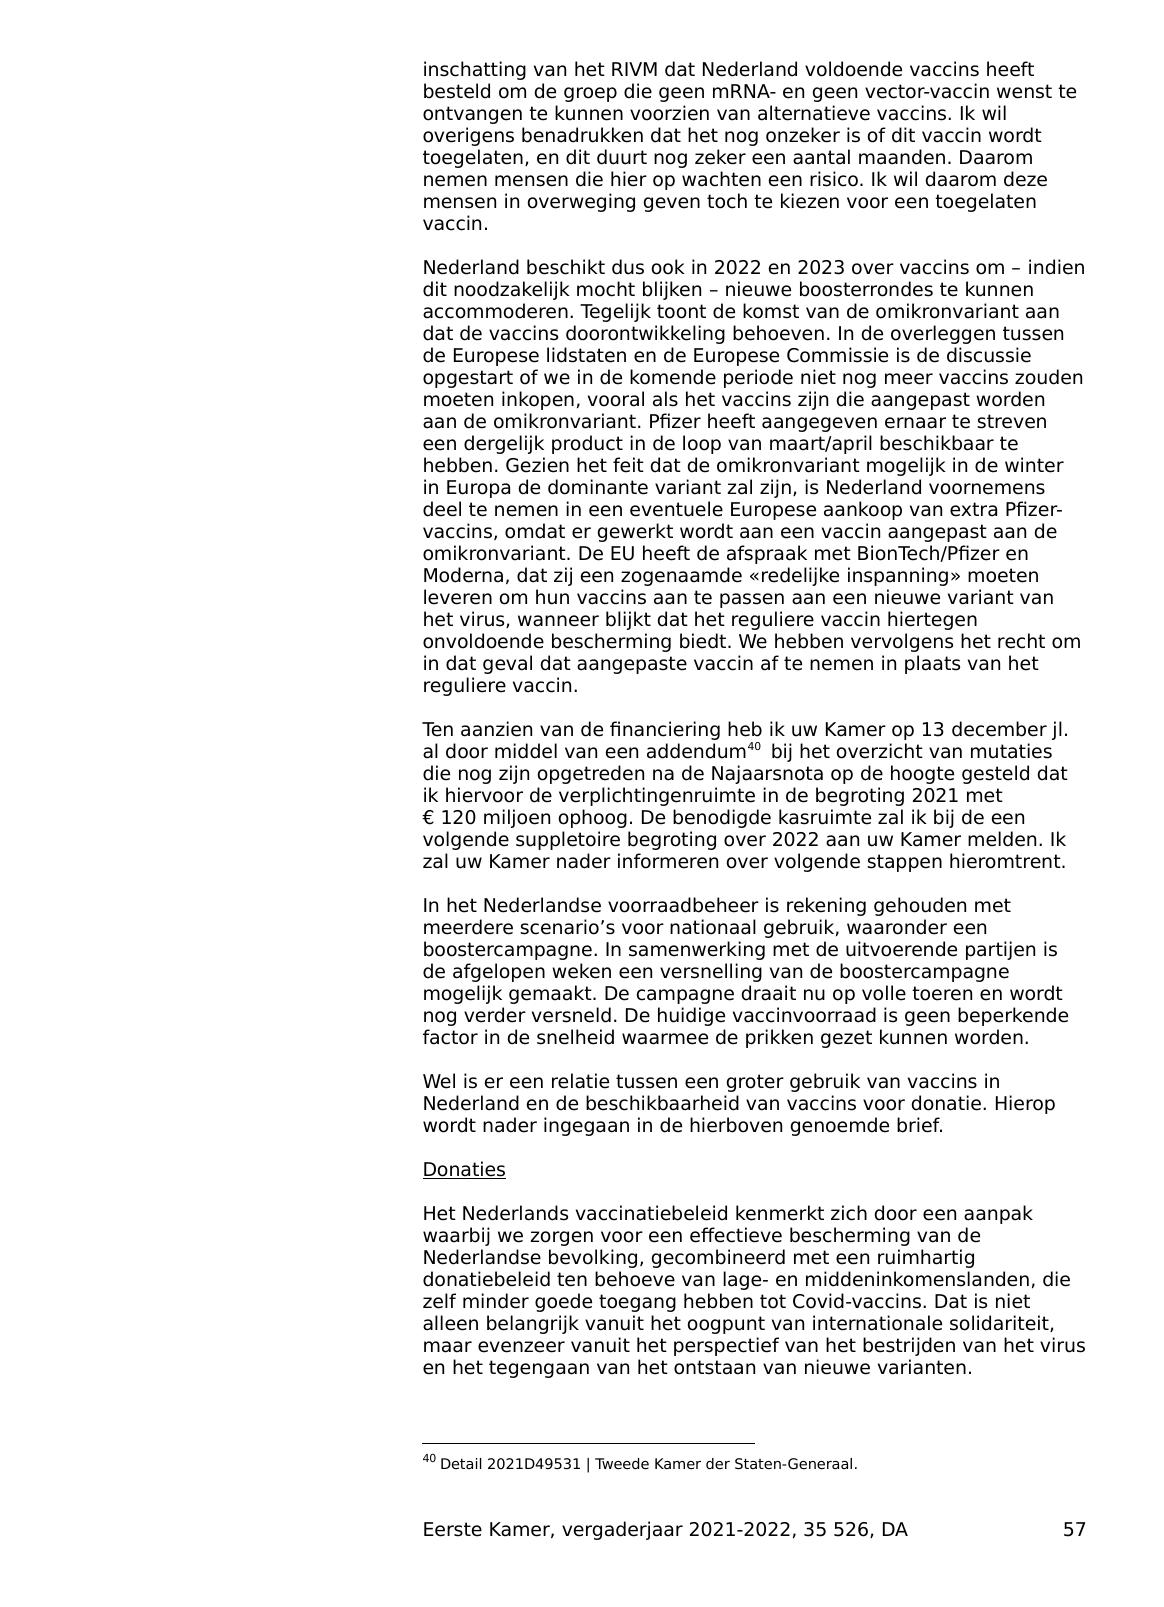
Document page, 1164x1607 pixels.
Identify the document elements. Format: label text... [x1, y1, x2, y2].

text Wel is er een relatie tussen een groter gebruik van vaccins in Nederland en de beschikbaarheid van vaccins voor donatie. Hierop wordt nader ingegaan in de hierboven genoemde brief. [422, 1071, 1087, 1137]
text Detail 2021D49531 | Tweede Kamer der Staten-Generaal. [422, 1452, 1087, 1474]
text Het Nederlands vaccinatiebeleid kenmerkt zich door een aanpak waarbij we zorgen voor een effectieve bescherming van de Nederlandse bevolking, gecombineerd met een ruimhartig donatiebeleid ten behoeve van lage- en middeninkomenslanden, die zelf minder goede toegang hebben tot Covid-vaccins. Dat is niet alleen belangrijk vanuit het oogpunt van internationale solidariteit, maar evenzeer vanuit het perspectief van het bestrijden van het virus en het tegengaan van het ontstaan van nieuwe varianten. [422, 1203, 1087, 1379]
text Ten aanzien van de financiering heb ik uw Kamer op 13 december jl. al door middel van een addendum bij het overzicht van mutaties die nog zijn opgetreden na de Najaarsnota op de hoogte gesteld dat ik hiervoor de verplichtingenruimte in de begroting 2021 met € 120 miljoen ophoog. De benodigde kasruimte zal ik bij de een volgende suppletoire begroting over 2022 aan uw Kamer melden. Ik zal uw Kamer nader informeren over volgende stappen hieromtrent. [422, 719, 1087, 873]
subtitle Donaties [422, 1159, 1087, 1181]
text inschatting van het RIVM dat Nederland voldoende vaccins heeft besteld om de groep die geen mRNA- en geen vector-vaccin wenst te ontvangen te kunnen voorzien van alternatieve vaccins. Ik wil overigens benadrukken dat het nog onzeker is of dit vaccin wordt toegelaten, en dit duurt nog zeker een aantal maanden. Daarom nemen mensen die hier op wachten een risico. Ik wil daarom deze mensen in overweging geven toch te kiezen voor een toegelaten vaccin. [422, 59, 1087, 235]
text Nederland beschikt dus ook in 2022 en 2023 over vaccins om – indien dit noodzakelijk mocht blijken – nieuwe boosterrondes te kunnen accommoderen. Tegelijk toont de komst van de omikronvariant aan dat de vaccins doorontwikkeling behoeven. In de overleggen tussen de Europese lidstaten en de Europese Commissie is de discussie opgestart of we in de komende periode niet nog meer vaccins zouden moeten inkopen, vooral als het vaccins zijn die aangepast worden aan de omikronvariant. Pfizer heeft aangegeven ernaar te streven een dergelijk product in de loop van maart/april beschikbaar te hebben. Gezien het feit dat de omikronvariant mogelijk in de winter in Europa de dominante variant zal zijn, is Nederland voornemens deel te nemen in een eventuele Europese aankoop van extra Pfizer-vaccins, omdat er gewerkt wordt aan een vaccin aangepast aan de omikronvariant. De EU heeft de afspraak met BionTech/Pfizer en Moderna, dat zij een zogenaamde «redelijke inspanning» moeten leveren om hun vaccins aan te passen aan een nieuwe variant van het virus, wanneer blijkt dat het reguliere vaccin hiertegen onvoldoende bescherming biedt. We hebben vervolgens het recht om in dat geval dat aangepaste vaccin af te nemen in plaats van het reguliere vaccin. [422, 257, 1087, 697]
text In het Nederlandse voorraadbeheer is rekening gehouden met meerdere scenario’s voor nationaal gebruik, waaronder een boostercampagne. In samenwerking met de uitvoerende partijen is de afgelopen weken een versnelling van de boostercampagne mogelijk gemaakt. De campagne draait nu op volle toeren en wordt nog verder versneld. De huidige vaccinvoorraad is geen beperkende factor in de snelheid waarmee de prikken gezet kunnen worden. [422, 895, 1087, 1049]
